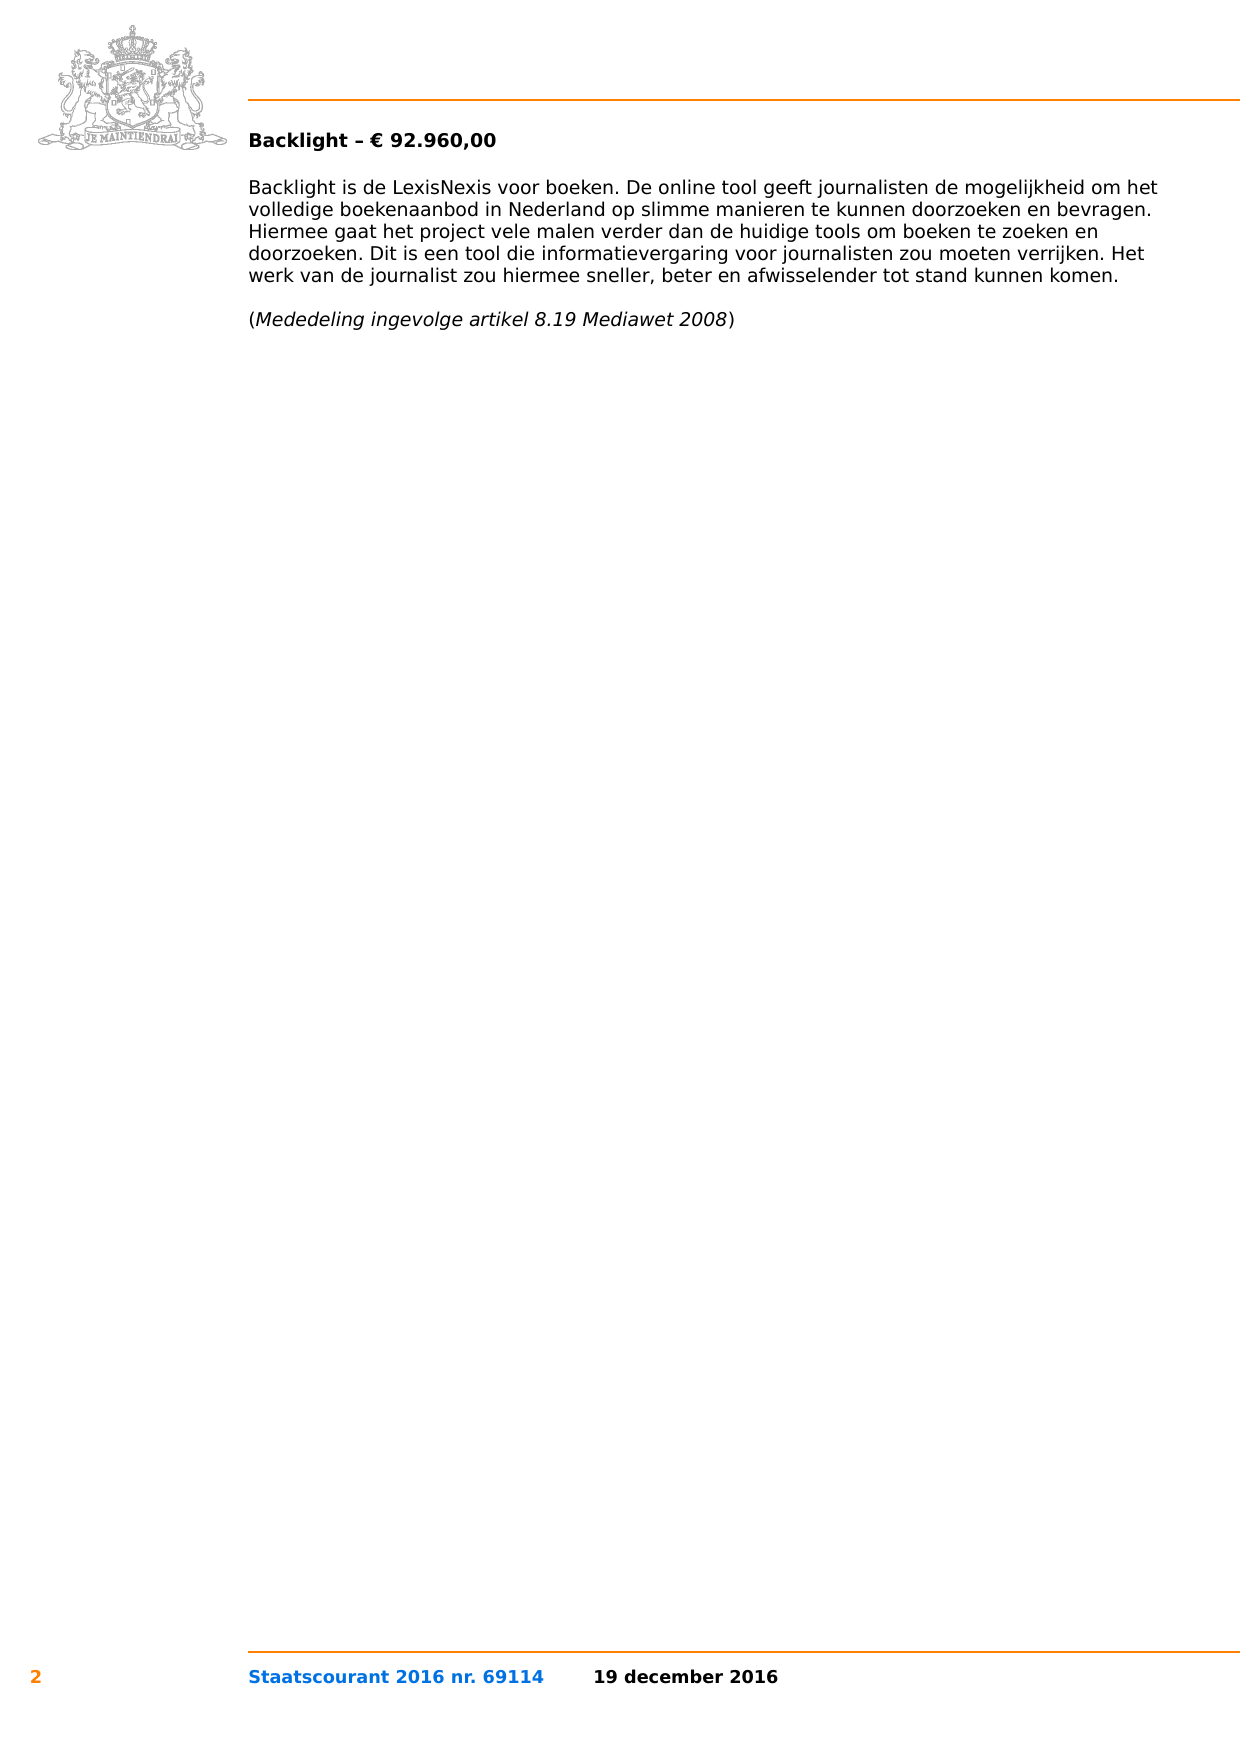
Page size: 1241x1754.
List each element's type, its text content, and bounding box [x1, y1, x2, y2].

text Backlight is de LexisNexis voor boeken. De online tool geeft journalisten de mogelijkheid om het volledige boekenaanbod in Nederland op slimme manieren te kunnen doorzoeken en bevragen. Hiermee gaat het project vele malen verder dan de huidige tools om boeken te zoeken en doorzoeken. Dit is een tool die informatievergaring voor journalisten zou moeten verrijken. Het werk van de journalist zou hiermee sneller, beter en afwisselender tot stand kunnen komen. [248, 177, 1163, 287]
subtitle Backlight – € 92.960,00 [248, 130, 1163, 152]
picture [38, 25, 227, 150]
text (Mededeling ingevolge artikel 8.19 Mediawet 2008) [248, 309, 1163, 331]
